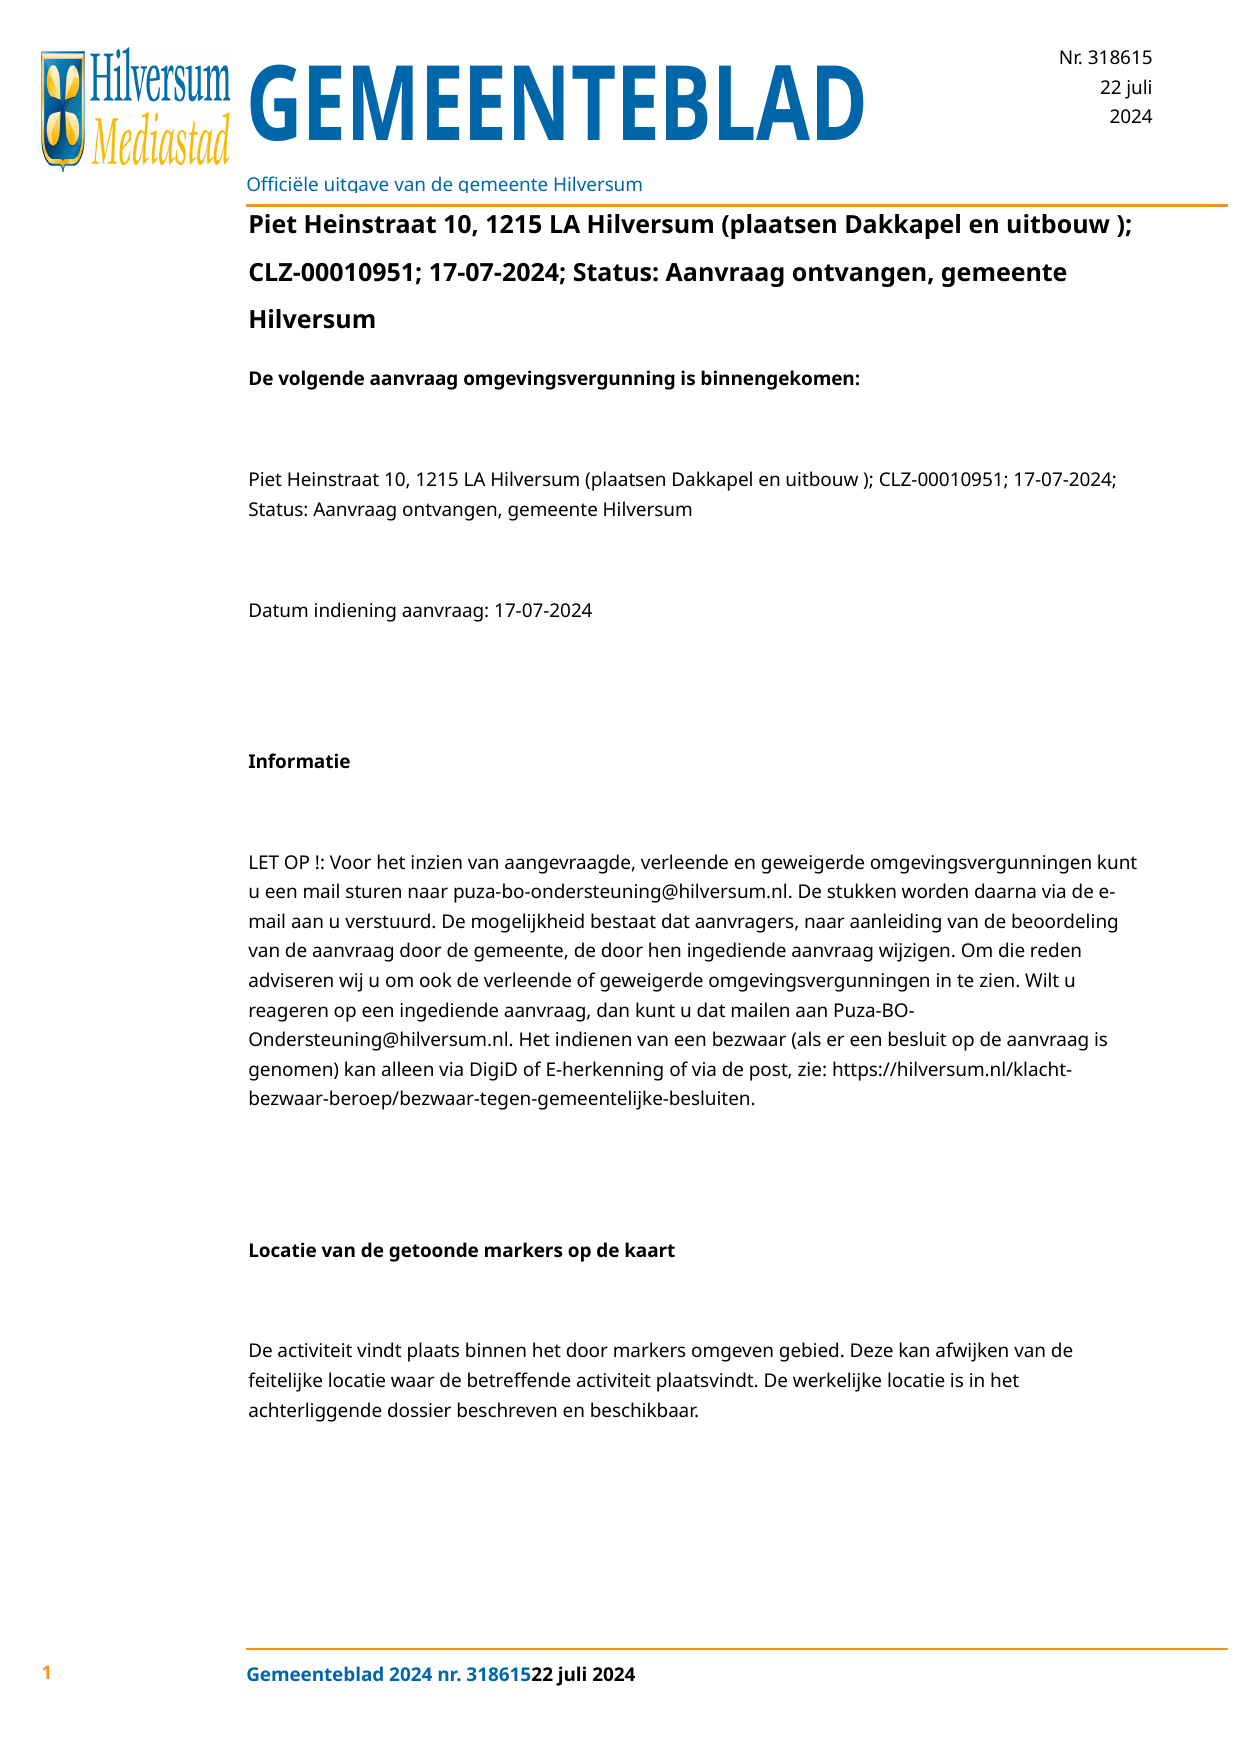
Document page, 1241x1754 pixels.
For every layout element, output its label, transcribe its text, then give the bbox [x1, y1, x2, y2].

picture [41, 47, 231, 172]
text Informatie [248, 748, 1152, 774]
text Locatie van de getoonde markers op de kaart [248, 1237, 1152, 1262]
text Piet Heinstraat 10, 1215 LA Hilversum (plaatsen Dakkapel en uitbouw ); CLZ-00010951; 17-07-2024; Status: Aanvraag ontvangen, gemeente Hilversum [248, 466, 1152, 522]
text De activiteit vindt plaats binnen het door markers omgeven gebied. Deze kan afwijken van de feitelijke locatie waar de betreffende activiteit plaatsvindt. De werkelijke locatie is in het achterliggende dossier beschreven en beschikbaar. [248, 1338, 1152, 1422]
text Piet Heinstraat 10, 1215 LA Hilversum (plaatsen Dakkapel en uitbouw ); CLZ-00010951; 17-07-2024; Status: Aanvraag ontvangen, gemeente Hilversum [248, 207, 1152, 336]
text Datum indiening aanvraag: 17-07-2024 [248, 597, 1152, 622]
text LET OP !: Voor het inzien van aangevraagde, verleende en geweigerde omgevingsvergunningen kunt u een mail sturen naar puza-bo-ondersteuning@hilversum.nl. De stukken worden daarna via de e-mail aan u verstuurd. De mogelijkheid bestaat dat aanvragers, naar aanleiding van de beoordeling van de aanvraag door de gemeente, de door hen ingediende aanvraag wijzigen. Om die reden adviseren wij u om ook de verleende of geweigerde omgevingsvergunningen in te zien. Wilt u reageren op een ingediende aanvraag, dan kunt u dat mailen aan Puza-BO-Ondersteuning@hilversum.nl. Het indienen van een bezwaar (als er een besluit op de aanvraag is genomen) kan alleen via DigiD of E-herkenning of via de post, zie: https://hilversum.nl/klacht-bezwaar-beroep/bezwaar-tegen-gemeentelijke-besluiten. [248, 849, 1152, 1111]
text De volgende aanvraag omgevingsvergunning is binnengekomen: [248, 366, 1152, 391]
